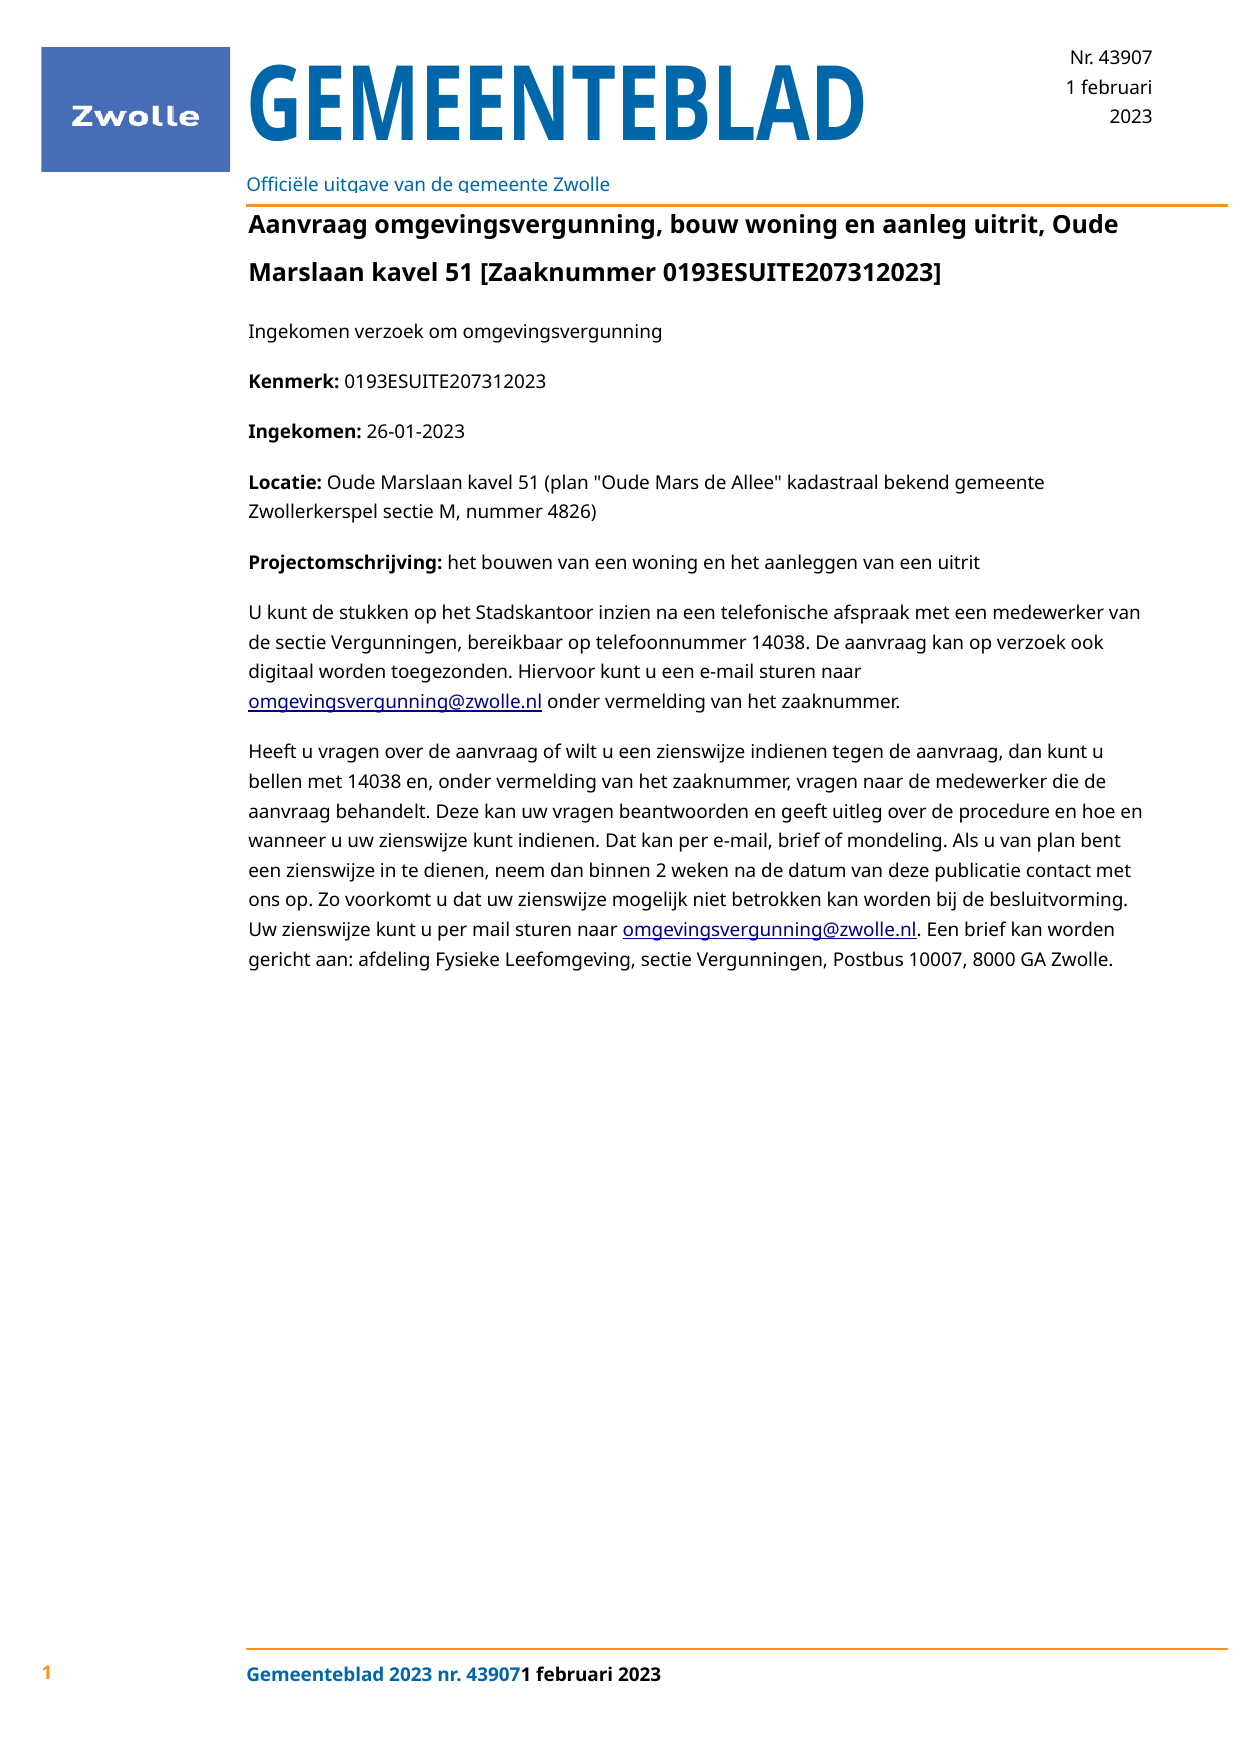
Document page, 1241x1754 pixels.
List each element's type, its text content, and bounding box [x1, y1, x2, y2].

text Ingekomen: 26-01-2023 [248, 419, 1152, 444]
text Kenmerk: 0193ESUITE207312023 [248, 368, 1152, 394]
text Projectomschrijving: het bouwen van een woning en het aanleggen van een uitrit [248, 549, 1152, 575]
text Ingekomen verzoek om omgevingsvergunning [248, 318, 1152, 344]
text Aanvraag omgevingsvergunning, bouw woning en aanleg uitrit, Oude Marslaan kavel 51 [Zaaknummer 0193ESUITE207312023] [248, 207, 1152, 288]
text Heeft u vragen over de aanvraag of wilt u een zienswijze indienen tegen de aanvraag, dan kunt u bellen met 14038 en, onder vermelding van het zaaknummer, vragen naar de medewerker die de aanvraag behandelt. Deze kan uw vragen beantwoorden en geeft uitleg over de procedure en hoe en wanneer u uw zienswijze kunt indienen. Dat kan per e-mail, brief of mondeling. Als u van plan bent een zienswijze in te dienen, neem dan binnen 2 weken na de datum van deze publicatie contact met ons op. Zo voorkomt u dat uw zienswijze mogelijk niet betrokken kan worden bij de besluitvorming. Uw zienswijze kunt u per mail sturen naar omgevingsvergunning@zwolle.nl. Een brief kan worden gericht aan: afdeling Fysieke Leefomgeving, sectie Vergunningen, Postbus 10007, 8000 GA Zwolle. [248, 739, 1152, 972]
picture [41, 47, 231, 172]
text U kunt de stukken op het Stadskantoor inzien na een telefonische afspraak met een medewerker van de sectie Vergunningen, bereikbaar op telefoonnummer 14038. De aanvraag kan op verzoek ook digitaal worden toegezonden. Hiervoor kunt u een e-mail sturen naar omgevingsvergunning@zwolle.nl onder vermelding van het zaaknummer. [248, 599, 1152, 714]
text Locatie: Oude Marslaan kavel 51 (plan "Oude Mars de Allee" kadastraal bekend gemeente Zwollerkerspel sectie M, nummer 4826) [248, 469, 1152, 524]
